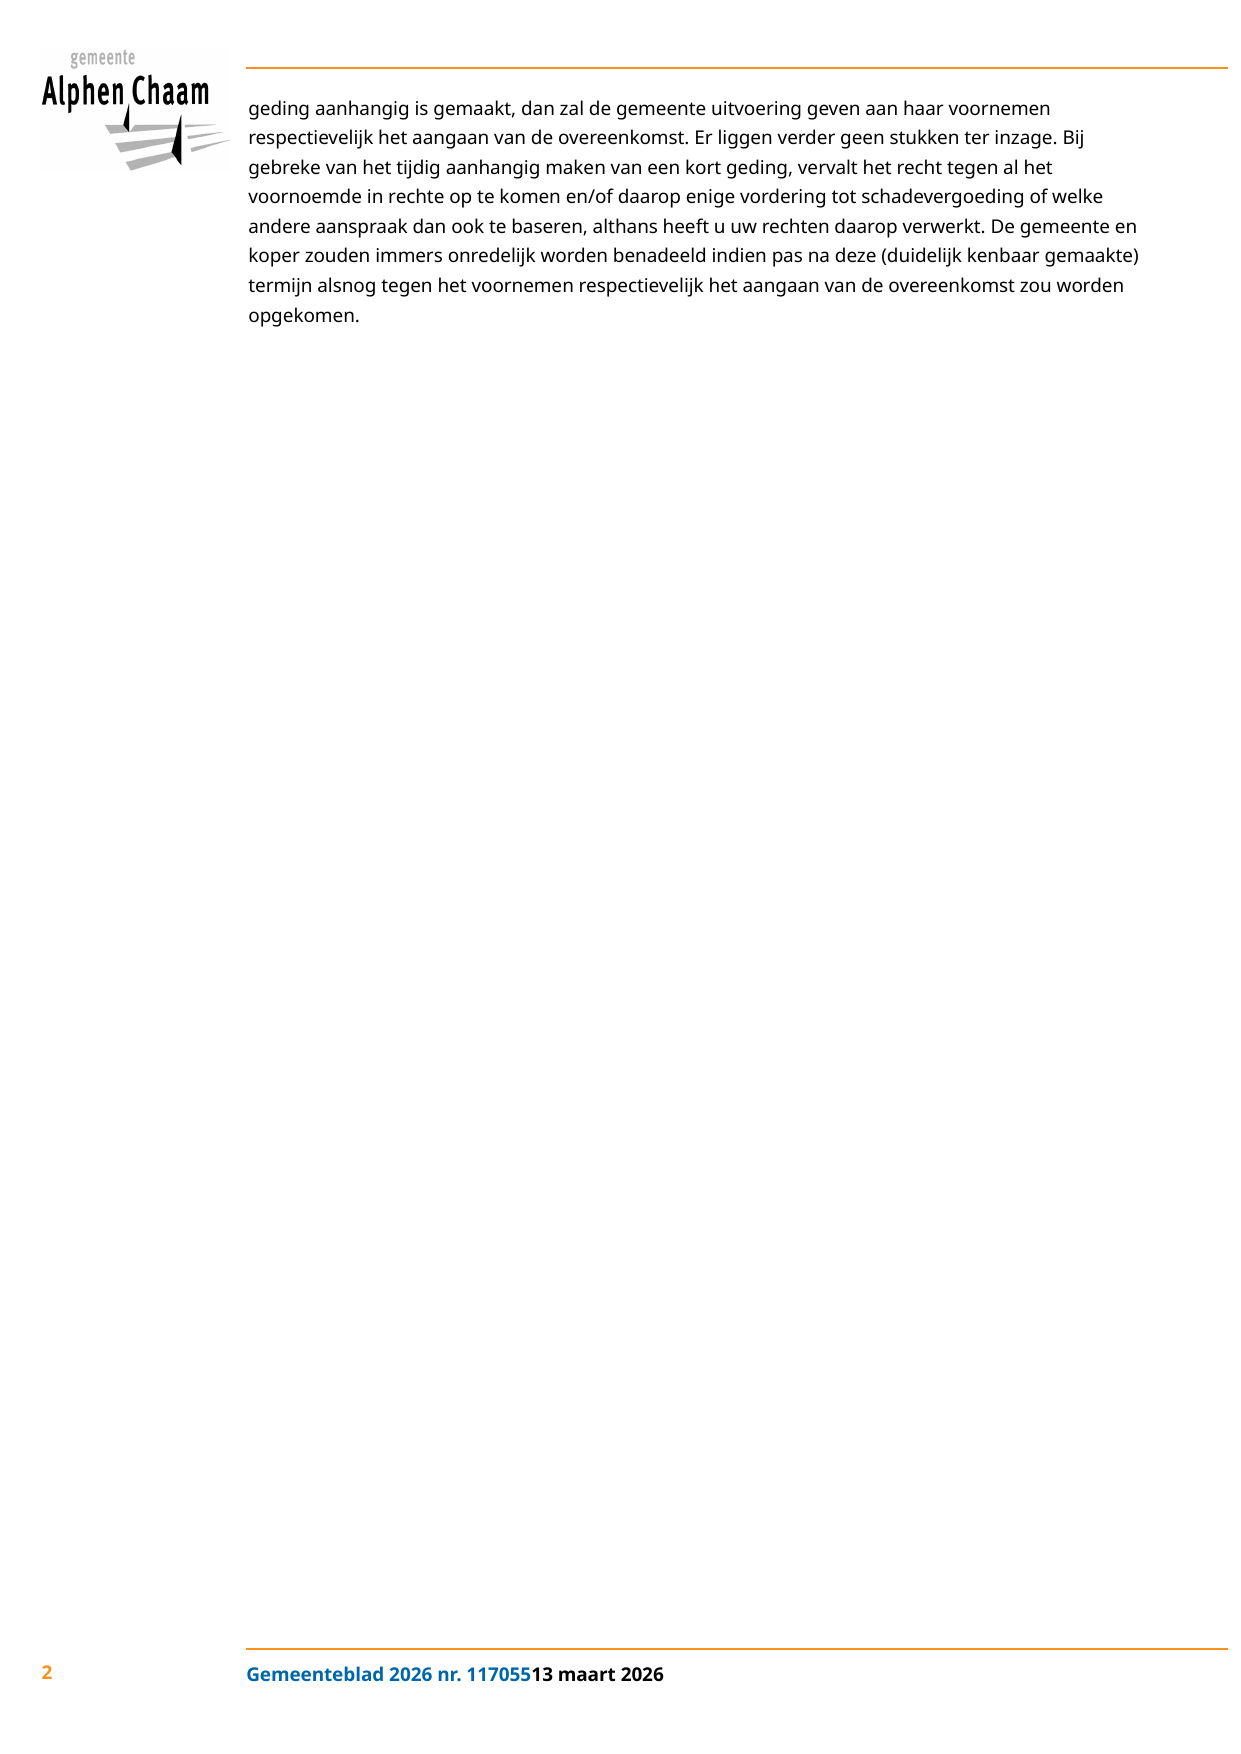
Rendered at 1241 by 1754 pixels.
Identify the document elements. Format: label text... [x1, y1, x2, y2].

text geding aanhangig is gemaakt, dan zal de gemeente uitvoering geven aan haar voornemen respectievelijk het aangaan van de overeenkomst. Er liggen verder geen stukken ter inzage. Bij gebreke van het tijdig aanhangig maken van een kort geding, vervalt het recht tegen al het voornoemde in rechte op te komen en/of daarop enige vordering tot schadevergoeding of welke andere aanspraak dan ook te baseren, althans heeft u uw rechten daarop verwerkt. De gemeente en koper zouden immers onredelijk worden benadeeld indien pas na deze (duidelijk kenbaar gemaakte) termijn alsnog tegen het voornemen respectievelijk het aangaan van de overeenkomst zou worden opgekomen. [248, 95, 1152, 328]
picture [41, 47, 231, 172]
